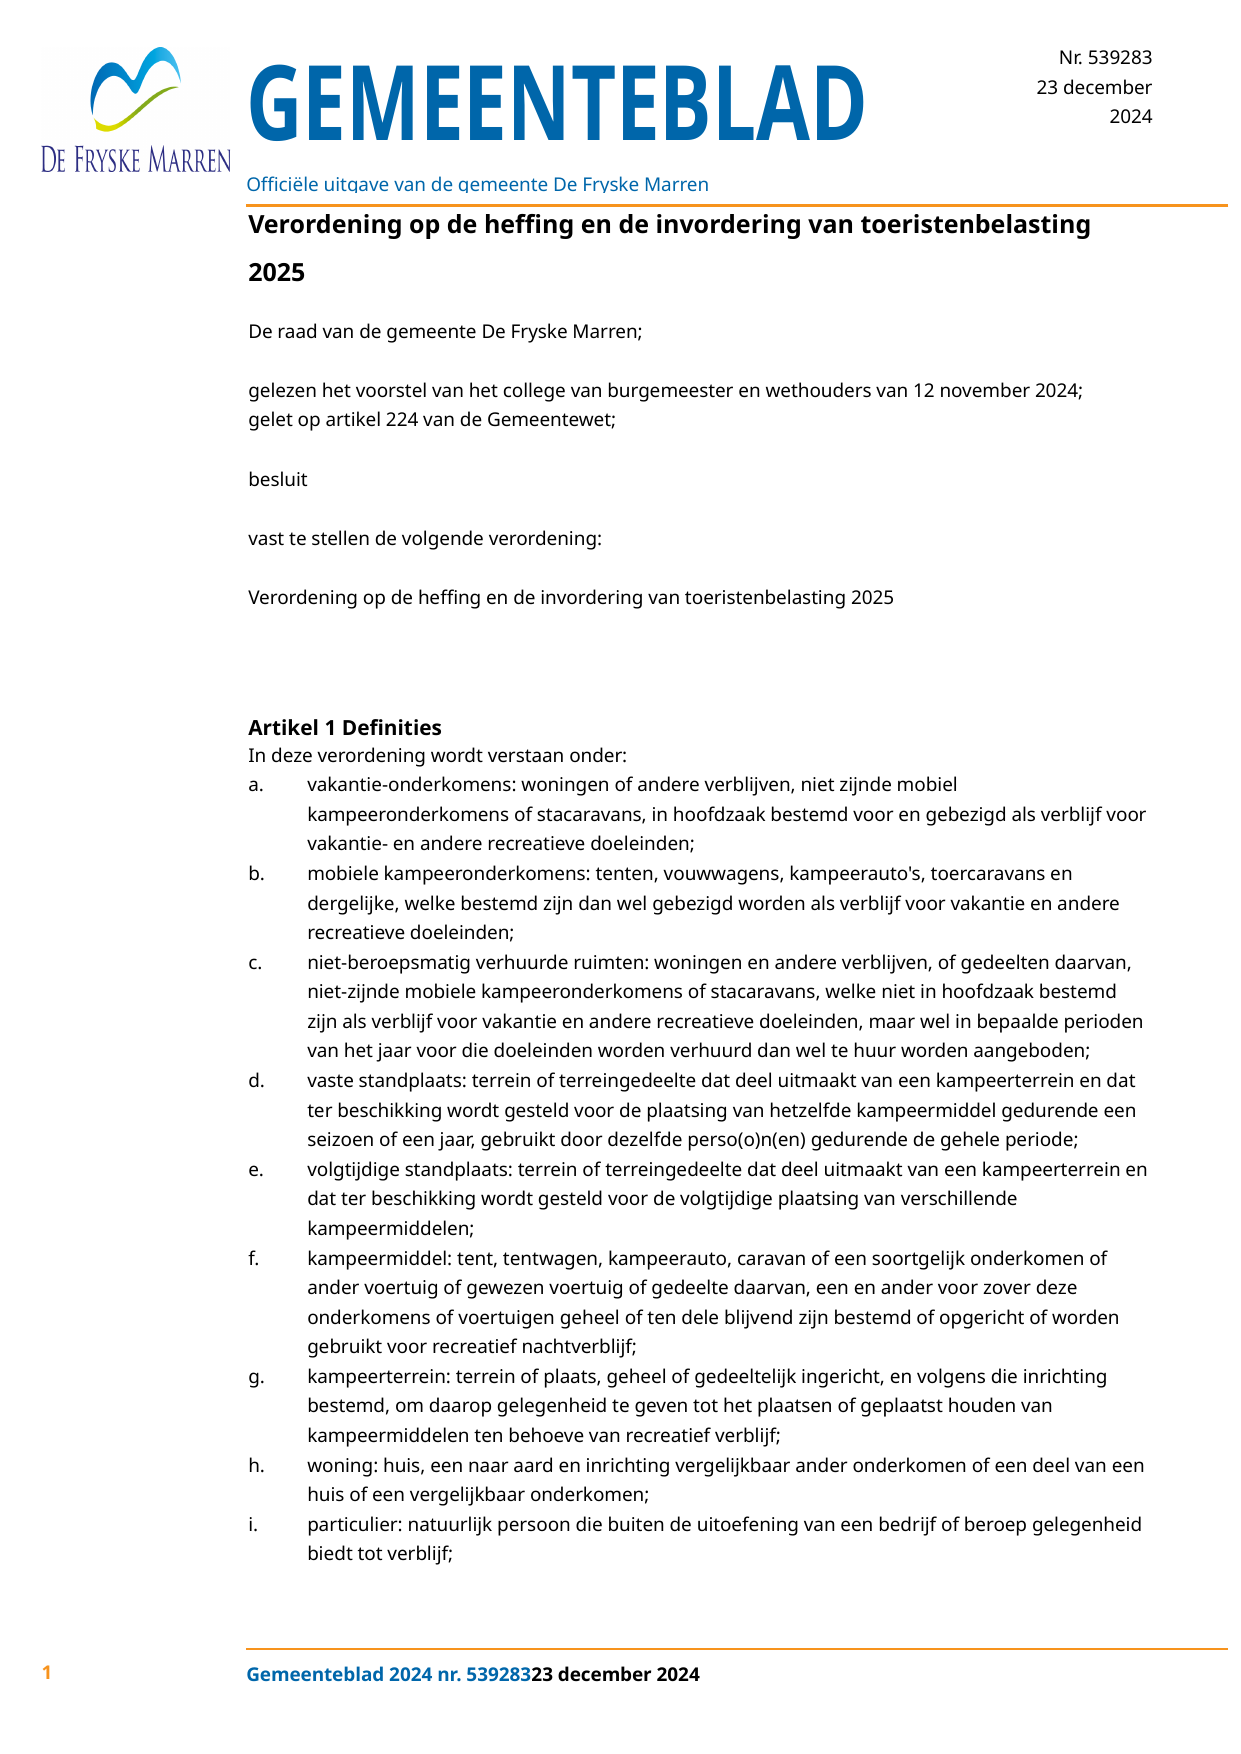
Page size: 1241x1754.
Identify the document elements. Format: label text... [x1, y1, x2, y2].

list vaste standplaats: terrein of terreingedeelte dat deel uitmaakt van een kampeerterrein en dat ter beschikking wordt gesteld voor de plaatsing van hetzelfde kampeermiddel gedurende een seizoen of een jaar, gebruikt door dezelfde perso(o)n(en) gedurende de gehele periode; [248, 1067, 1152, 1152]
text gelezen het voorstel van het college van burgemeester en wethouders van 12 november 2024; [248, 377, 1152, 403]
list kampeermiddel: tent, tentwagen, kampeerauto, caravan of een soortgelijk onderkomen of ander voertuig of gewezen voertuig of gedeelte daarvan, een en ander voor zover deze onderkomens of voertuigen geheel of ten dele blijvend zijn bestemd of opgericht of worden gebruikt voor recreatief nachtverblijf; [248, 1245, 1152, 1359]
picture [41, 47, 231, 172]
list vakantie-onderkomens: woningen of andere verblijven, niet zijnde mobiel kampeeronderkomens of stacaravans, in hoofdzaak bestemd voor en gebezigd als verblijf voor vakantie- en andere recreatieve doeleinden; [248, 771, 1152, 856]
text De raad van de gemeente De Fryske Marren; [248, 318, 1152, 344]
list niet-beroepsmatig verhuurde ruimten: woningen en andere verblijven, of gedeelten daarvan, niet-zijnde mobiele kampeeronderkomens of stacaravans, welke niet in hoofdzaak bestemd zijn als verblijf voor vakantie en andere recreatieve doeleinden, maar wel in bepaalde perioden van het jaar voor die doeleinden worden verhuurd dan wel te huur worden aangeboden; [248, 949, 1152, 1063]
text Verordening op de heffing en de invordering van toeristenbelasting 2025 [248, 584, 1152, 610]
list woning: huis, een naar aard en inrichting vergelijkbaar ander onderkomen of een deel van een huis of een vergelijkbaar onderkomen; [248, 1452, 1152, 1507]
text In deze verordening wordt verstaan onder: [248, 742, 1152, 768]
text besluit [248, 466, 1152, 492]
text Artikel 1 Definities [248, 713, 1152, 742]
list particulier: natuurlijk persoon die buiten de uitoefening van een bedrijf of beroep gelegenheid biedt tot verblijf; [248, 1511, 1152, 1566]
text Verordening op de heffing en de invordering van toeristenbelasting 2025 [248, 207, 1152, 288]
text vast te stellen de volgende verordening: [248, 525, 1152, 551]
text gelet op artikel 224 van de Gemeentewet; [248, 407, 1152, 432]
list volgtijdige standplaats: terrein of terreingedeelte dat deel uitmaakt van een kampeerterrein en dat ter beschikking wordt gesteld voor de volgtijdige plaatsing van verschillende kampeermiddelen; [248, 1156, 1152, 1241]
list kampeerterrein: terrein of plaats, geheel of gedeeltelijk ingericht, en volgens die inrichting bestemd, om daarop gelegenheid te geven tot het plaatsen of geplaatst houden van kampeermiddelen ten behoeve van recreatief verblijf; [248, 1363, 1152, 1448]
list mobiele kampeeronderkomens: tenten, vouwwagens, kampeerauto's, toercaravans en dergelijke, welke bestemd zijn dan wel gebezigd worden als verblijf voor vakantie en andere recreatieve doeleinden; [248, 860, 1152, 945]
